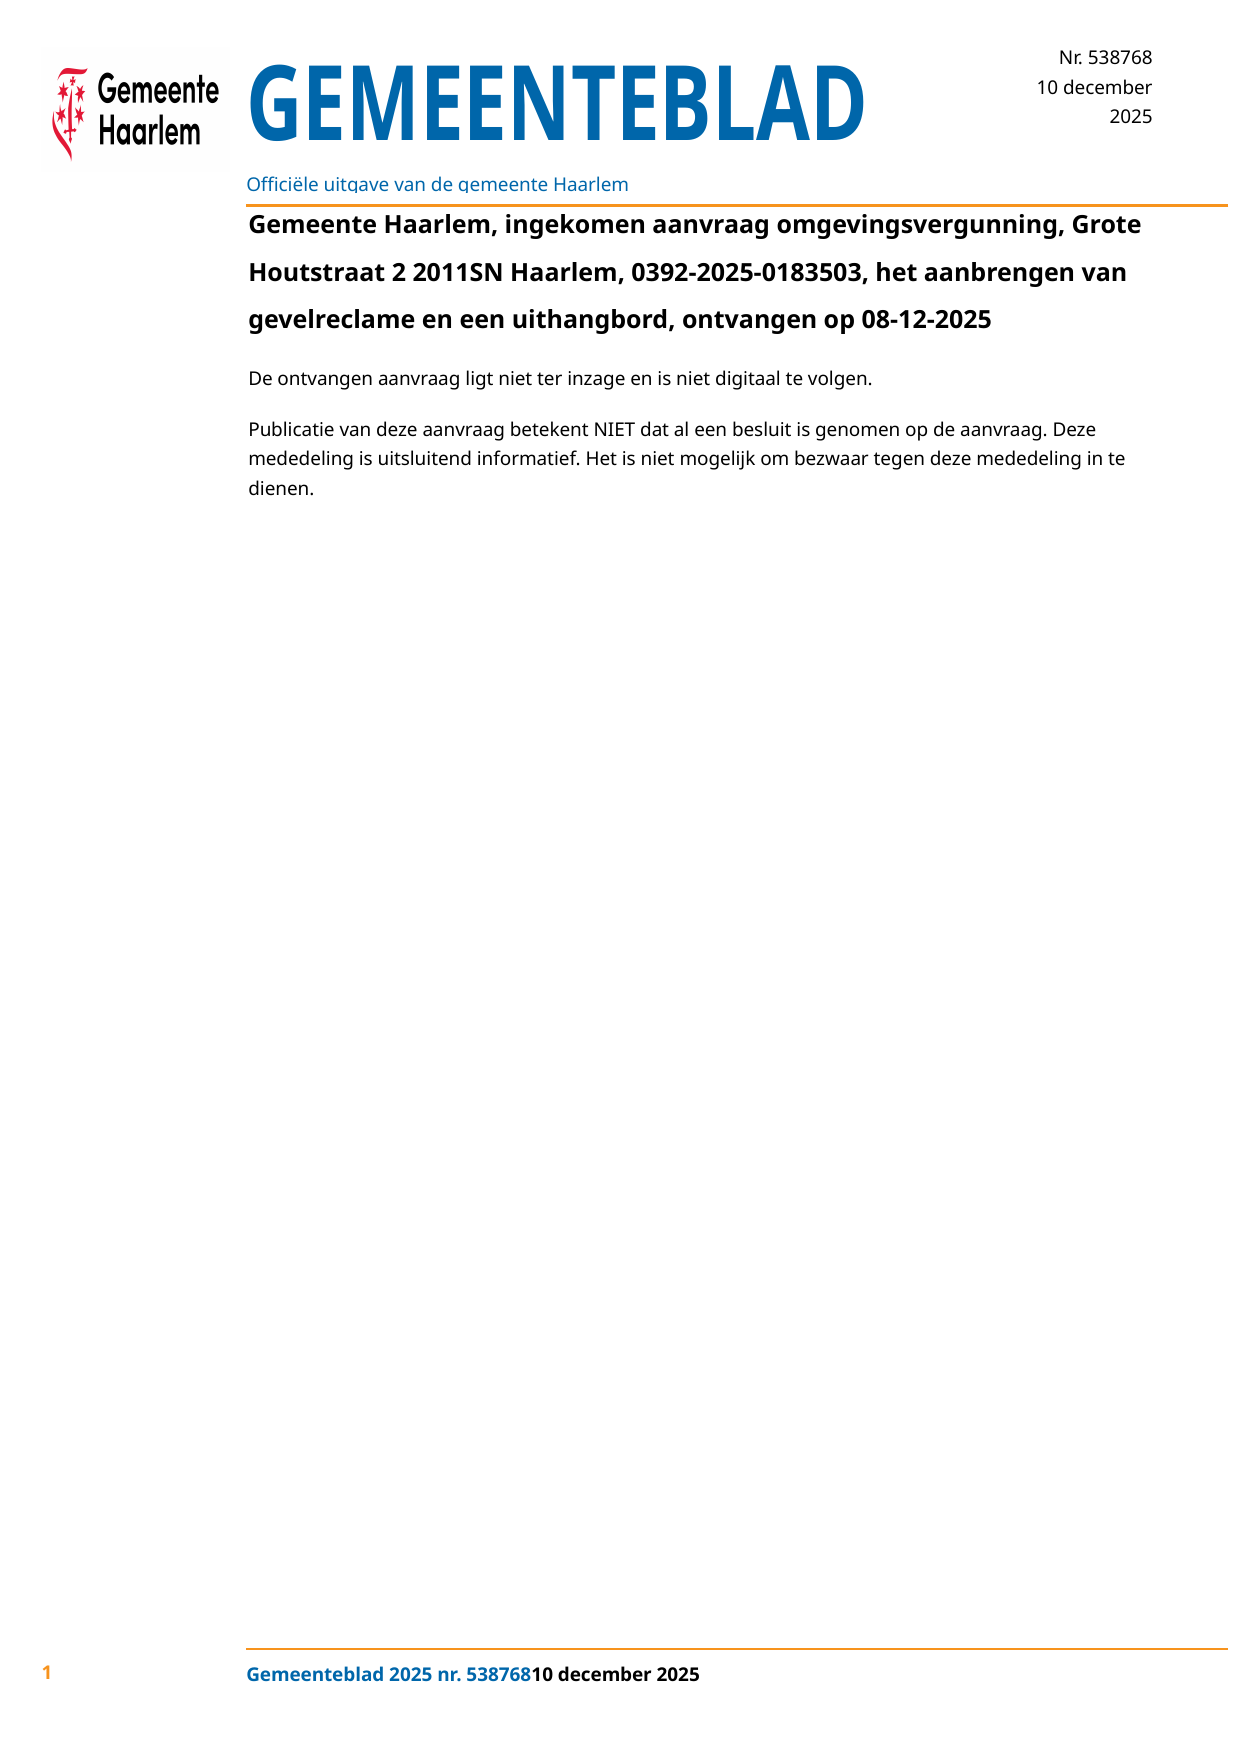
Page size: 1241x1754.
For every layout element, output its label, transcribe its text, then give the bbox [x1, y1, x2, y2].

text Publicatie van deze aanvraag betekent NIET dat al een besluit is genomen op de aanvraag. Deze mededeling is uitsluitend informatief. Het is niet mogelijk om bezwaar tegen deze mededeling in te dienen. [248, 416, 1152, 501]
text Gemeente Haarlem, ingekomen aanvraag omgevingsvergunning, Grote Houtstraat 2 2011SN Haarlem, 0392-2025-0183503, het aanbrengen van gevelreclame en een uithangbord, ontvangen op 08-12-2025 [248, 207, 1152, 336]
text De ontvangen aanvraag ligt niet ter inzage en is niet digitaal te volgen. [248, 366, 1152, 391]
picture [41, 47, 231, 172]
